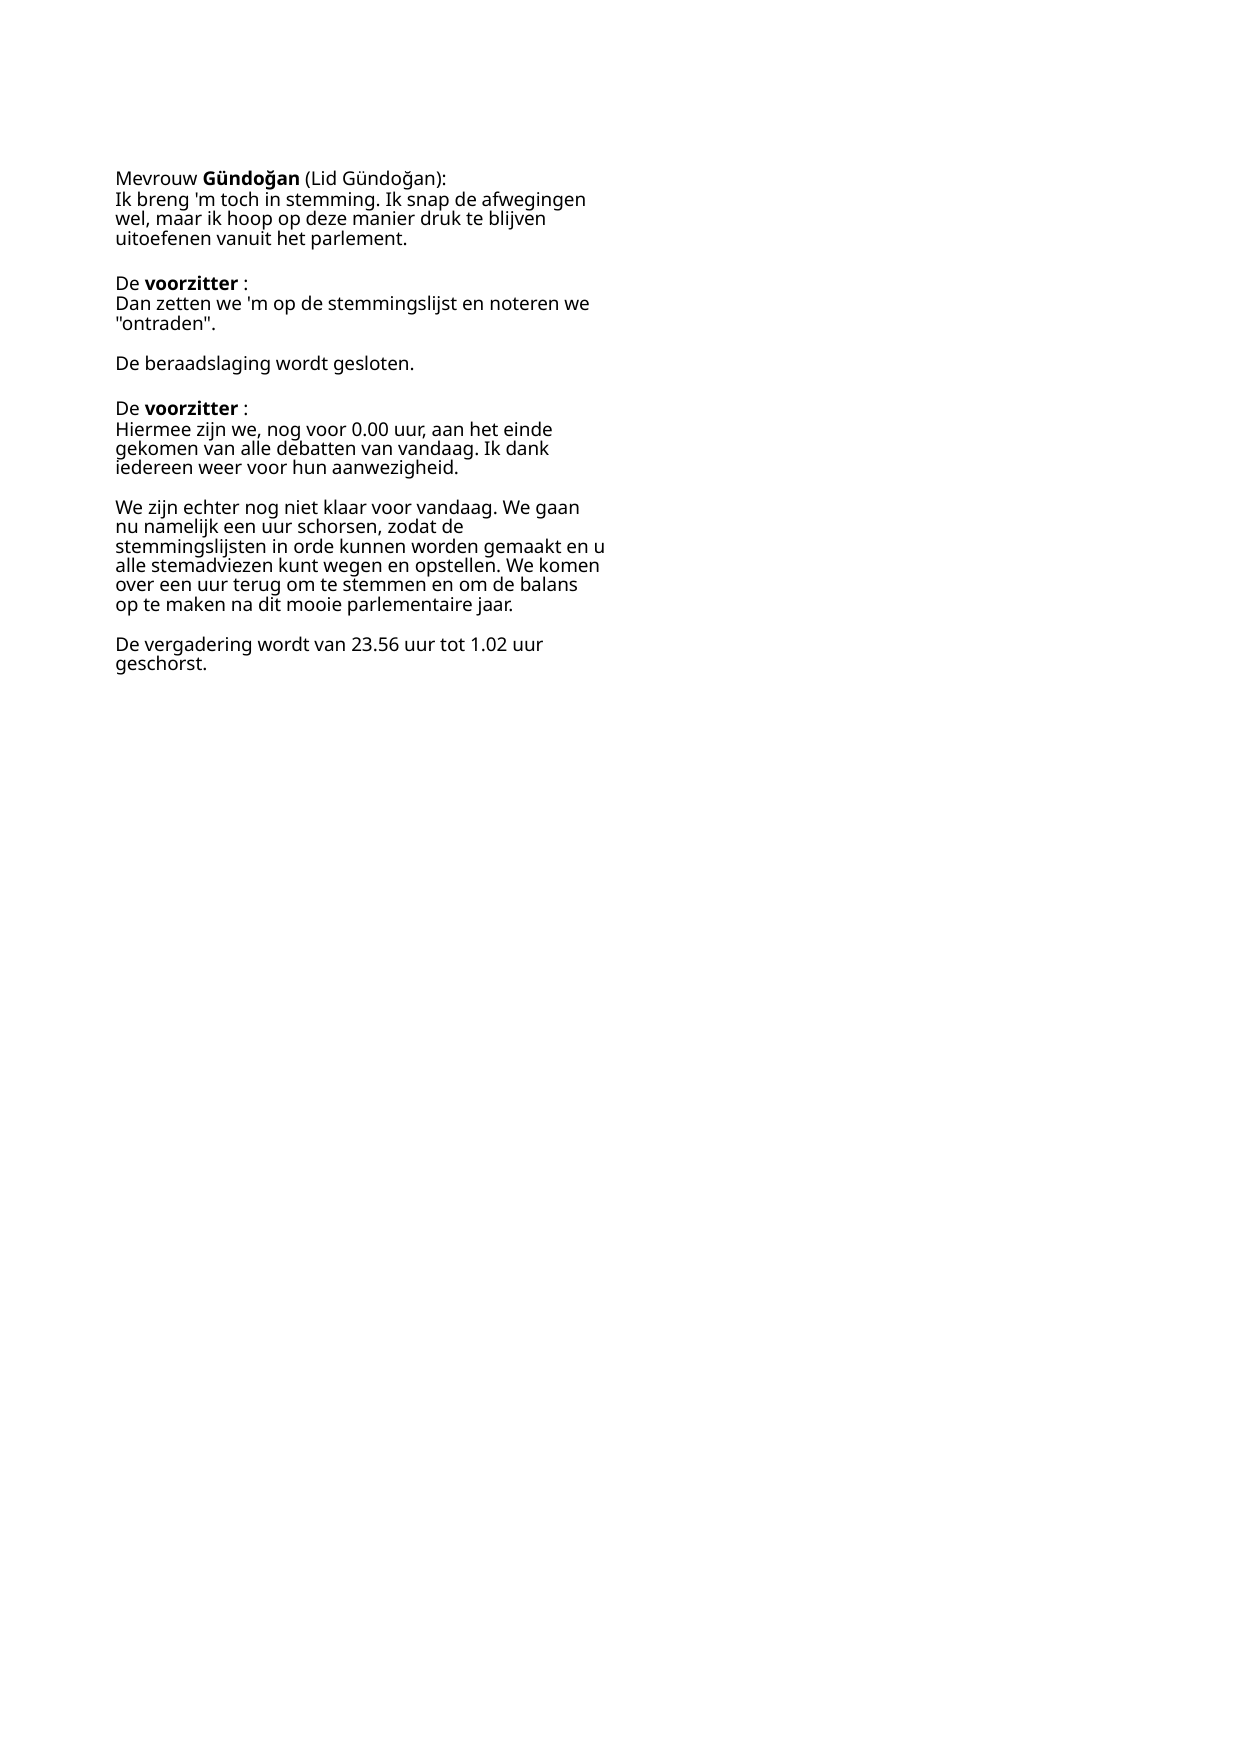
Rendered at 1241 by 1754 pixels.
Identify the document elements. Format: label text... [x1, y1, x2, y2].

text De vergadering wordt van 23.56 uur tot 1.02 uur geschorst. [115, 636, 605, 674]
text Hiermee zijn we, nog voor 0.00 uur, aan het einde gekomen van alle debatten van vandaag. Ik dank iedereen weer voor hun aanwezigheid. [115, 421, 605, 478]
text De beraadslaging wordt gesloten. [115, 355, 605, 374]
text We zijn echter nog niet klaar voor vandaag. We gaan nu namelijk een uur schorsen, zodat de stemmingslijsten in orde kunnen worden gemaakt en u alle stemadviezen kunt wegen en opstellen. We komen over een uur terug om te stemmen en om de balans op te maken na dit mooie parlementaire jaar. [115, 499, 605, 615]
text Dan zetten we 'm op de stemmingslijst en noteren we "ontraden". [115, 295, 605, 334]
text De voorzitter : [115, 395, 605, 421]
text Ik breng 'm toch in stemming. Ik snap de afwegingen wel, maar ik hoop op deze manier druk te blijven uitoefenen vanuit het parlement. [115, 191, 605, 249]
text De voorzitter : [115, 270, 605, 295]
text Mevrouw Gündoğan (Lid Gündoğan): [115, 165, 605, 191]
